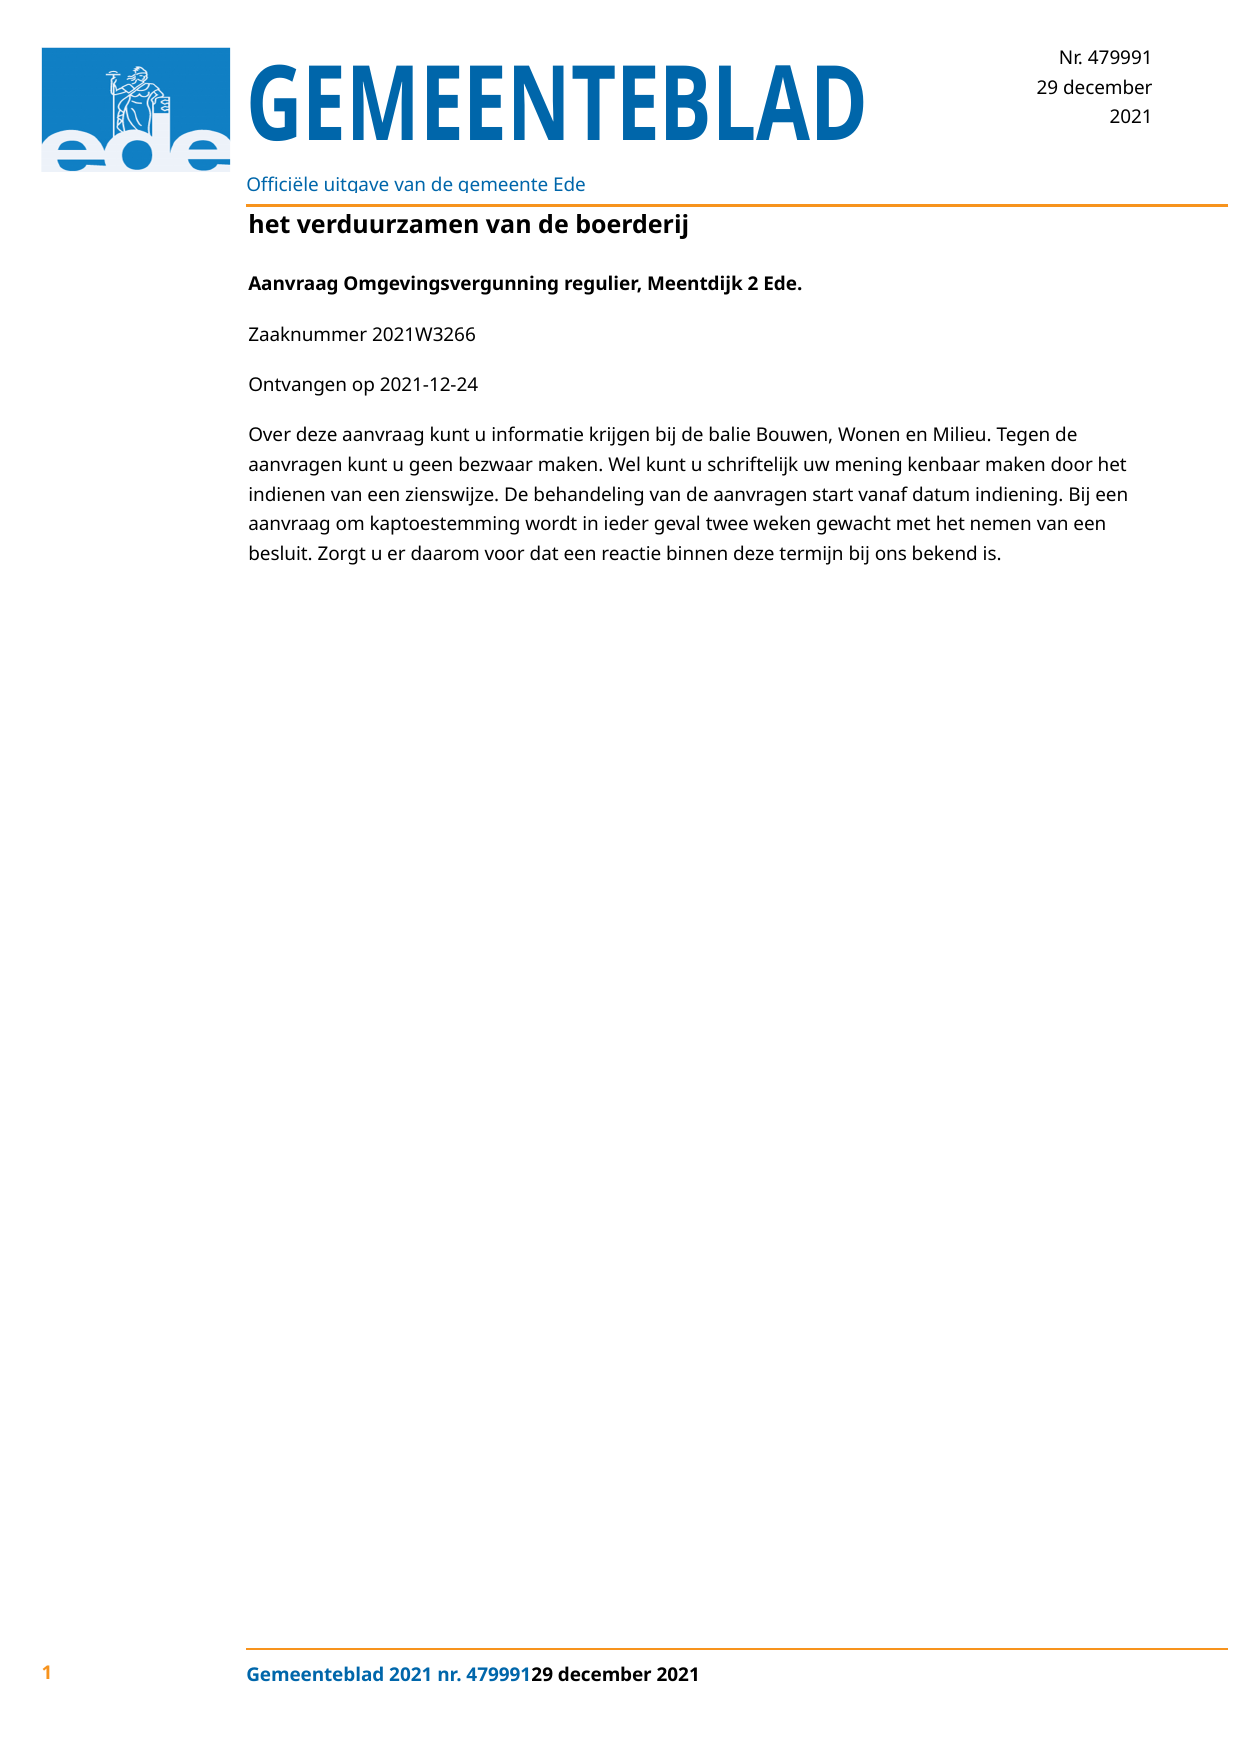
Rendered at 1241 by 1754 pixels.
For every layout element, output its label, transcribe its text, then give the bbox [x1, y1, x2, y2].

text Aanvraag Omgevingsvergunning regulier, Meentdijk 2 Ede. [248, 270, 1152, 296]
text het verduurzamen van de boerderij [248, 207, 1152, 241]
picture [41, 47, 231, 172]
text Zaaknummer 2021W3266 [248, 321, 1152, 346]
text Over deze aanvraag kunt u informatie krijgen bij de balie Bouwen, Wonen en Milieu. Tegen de aanvragen kunt u geen bezwaar maken. Wel kunt u schriftelijk uw mening kenbaar maken door het indienen van een zienswijze. De behandeling van de aanvragen start vanaf datum indiening. Bij een aanvraag om kaptoestemming wordt in ieder geval twee weken gewacht met het nemen van een besluit. Zorgt u er daarom voor dat een reactie binnen deze termijn bij ons bekend is. [248, 422, 1152, 566]
text Ontvangen op 2021-12-24 [248, 371, 1152, 397]
